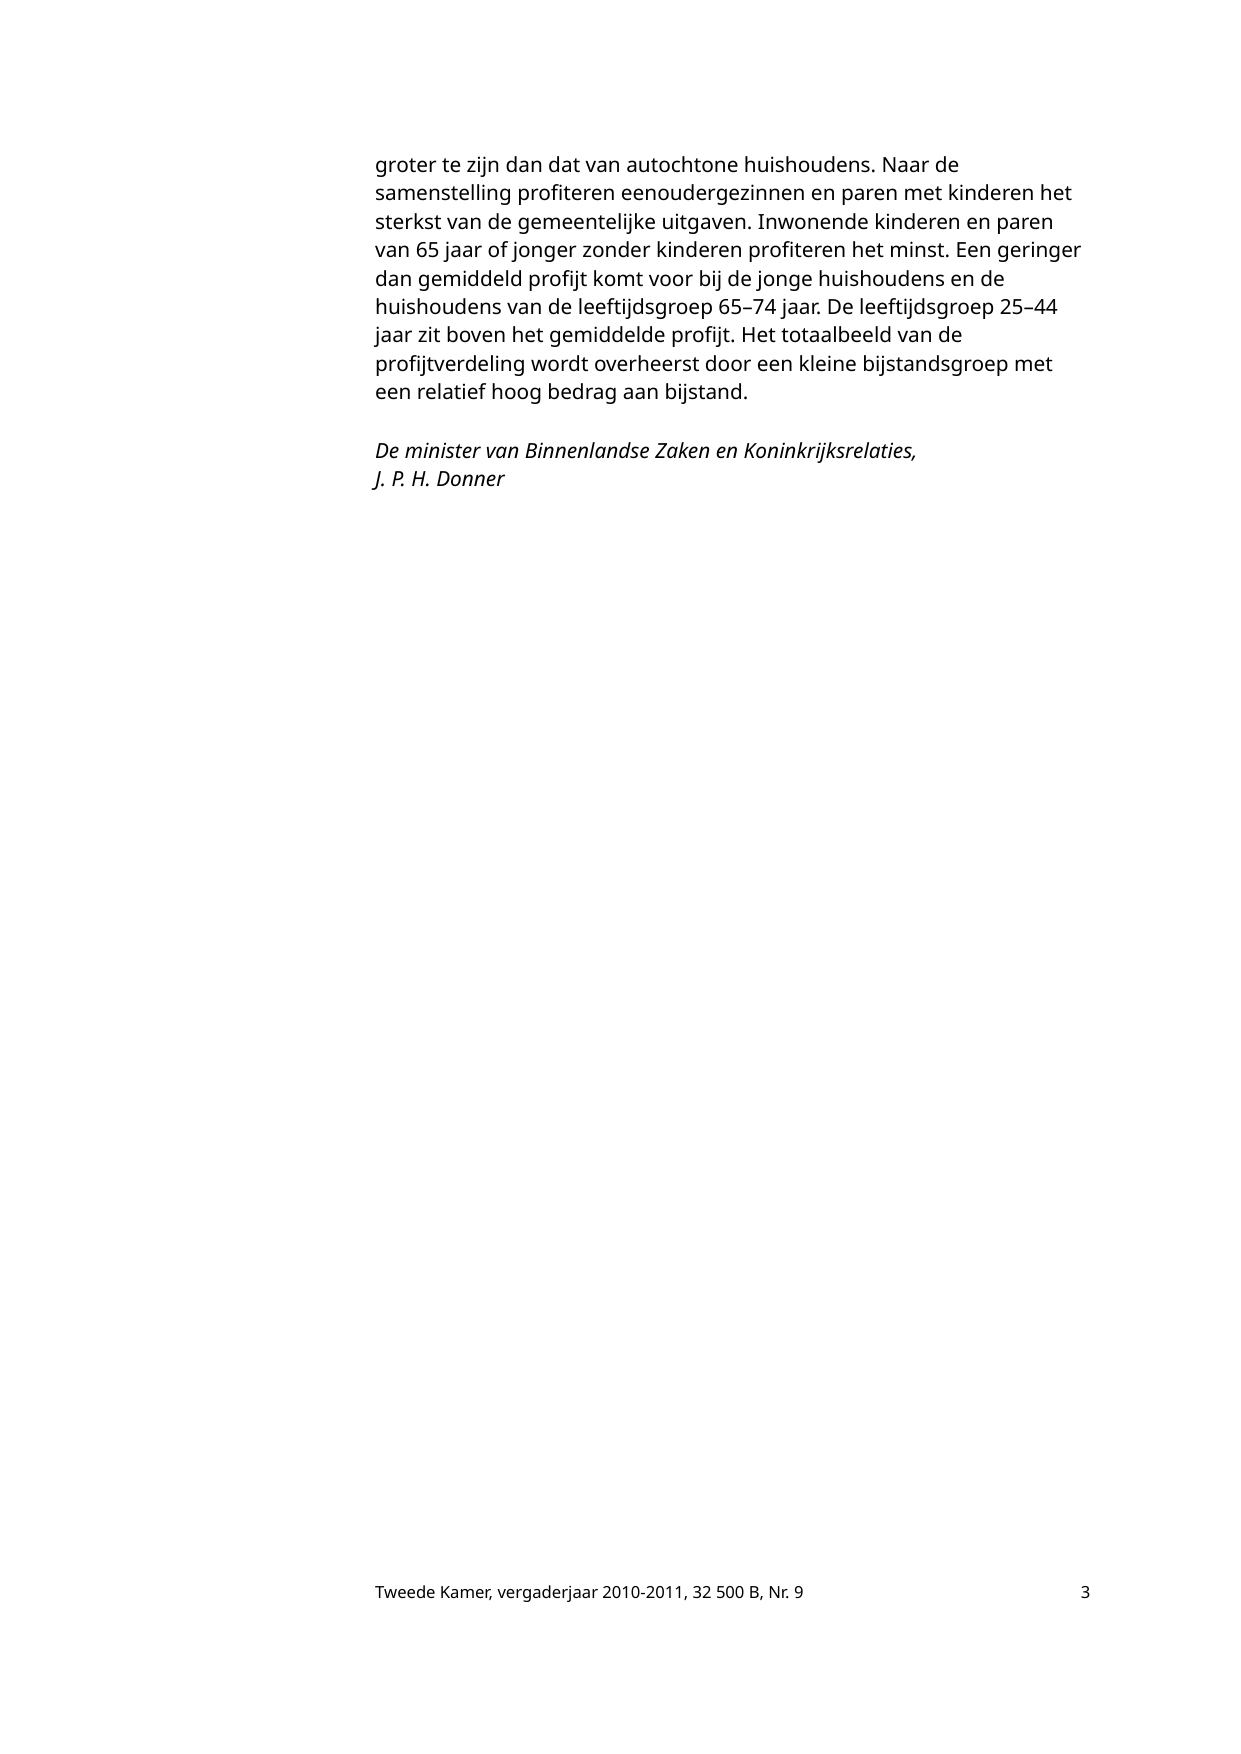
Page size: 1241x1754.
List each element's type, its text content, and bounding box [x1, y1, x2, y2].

text groter te zijn dan dat van autochtone huishoudens. Naar de samenstelling profiteren eenoudergezinnen en paren met kinderen het sterkst van de gemeentelijke uitgaven. Inwonende kinderen en paren van 65 jaar of jonger zonder kinderen profiteren het minst. Een geringer dan gemiddeld profijt komt voor bij de jonge huishoudens en de huishoudens van de leeftijdsgroep 65–74 jaar. De leeftijdsgroep 25–44 jaar zit boven het gemiddelde profijt. Het totaalbeeld van de profijtverdeling wordt overheerst door een kleine bijstandsgroep met een relatief hoog bedrag aan bijstand. [375, 150, 1090, 406]
text De minister van Binnenlandse Zaken en Koninkrijksrelaties, [375, 436, 1090, 464]
text J. P. H. Donner [375, 464, 1090, 493]
